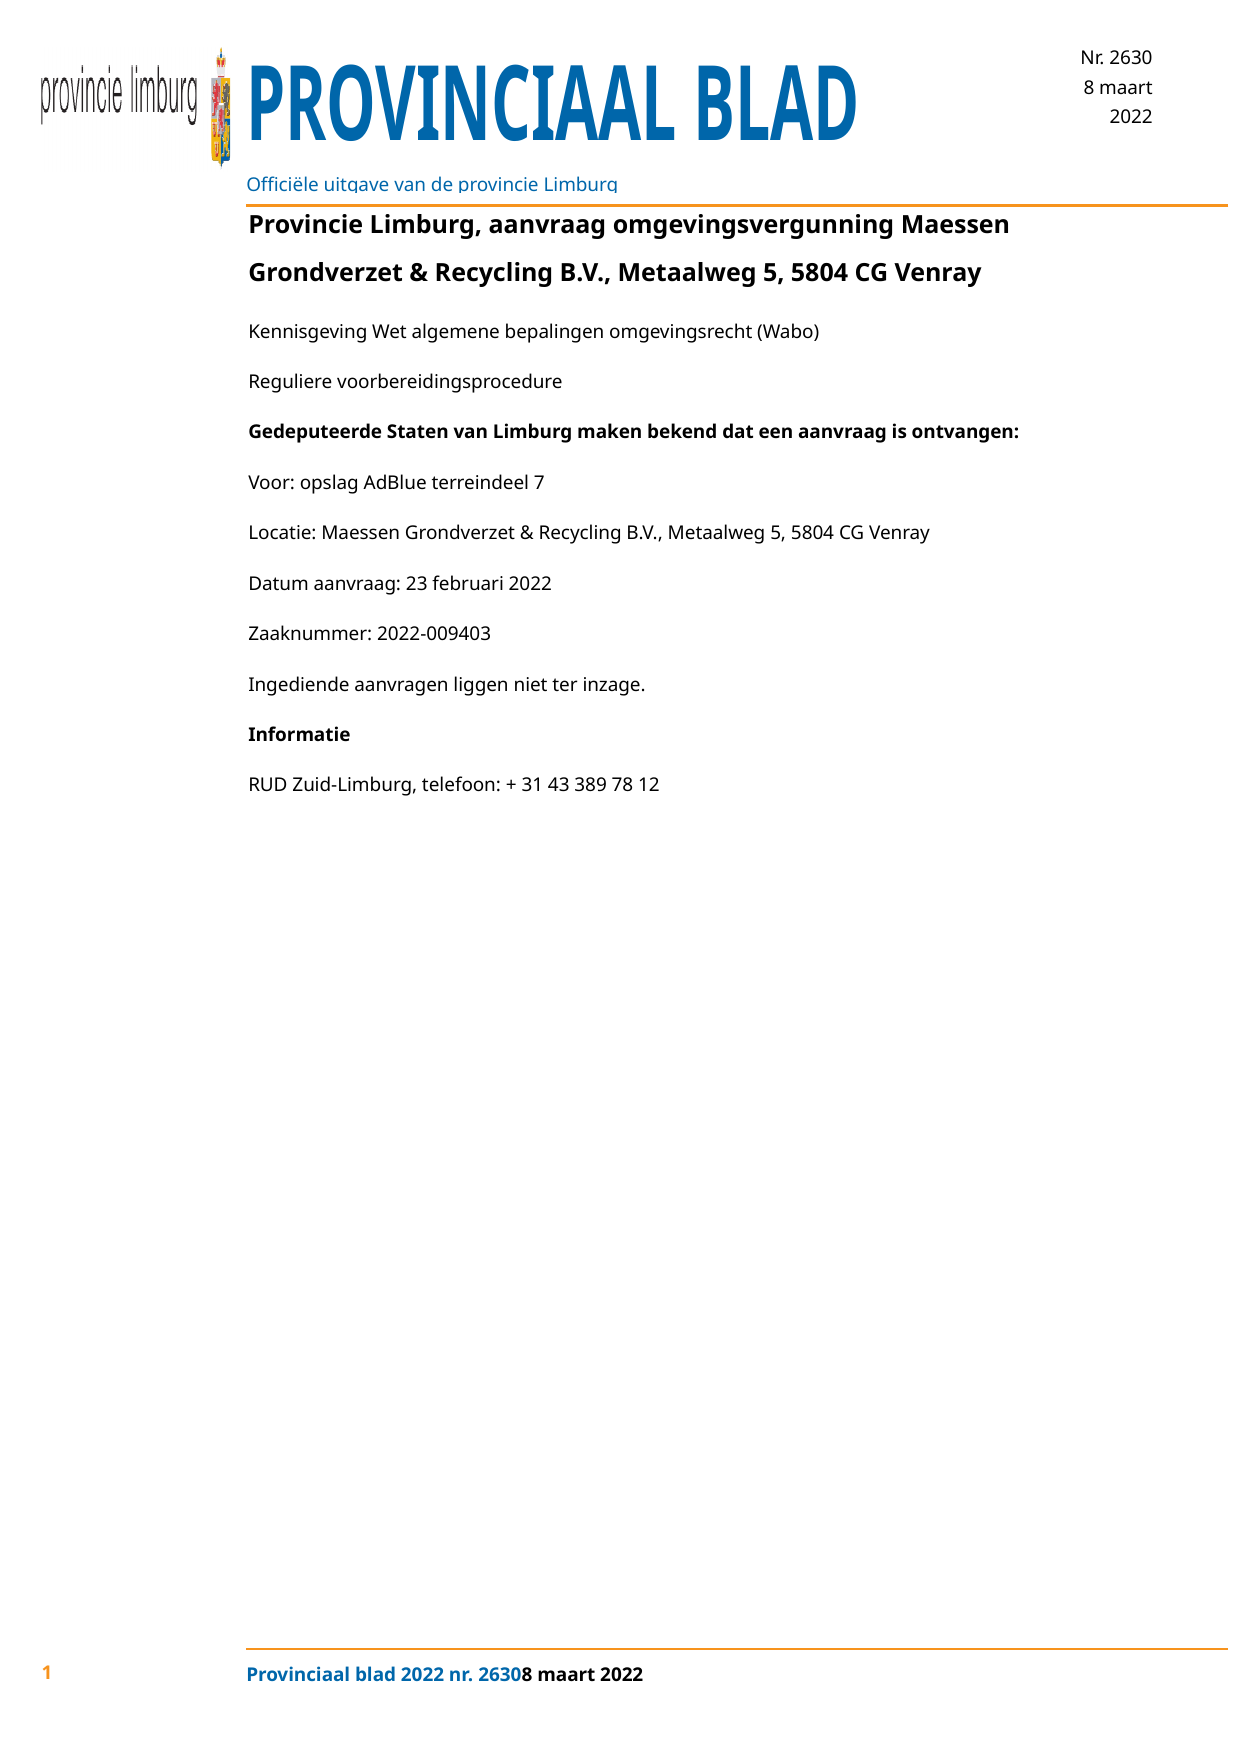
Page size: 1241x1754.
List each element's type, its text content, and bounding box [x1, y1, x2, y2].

picture [41, 47, 231, 172]
text Locatie: Maessen Grondverzet & Recycling B.V., Metaalweg 5, 5804 CG Venray [248, 519, 1152, 545]
text Informatie [248, 721, 1152, 747]
text RUD Zuid-Limburg, telefoon: + 31 43 389 78 12 [248, 772, 1152, 797]
text Zaaknummer: 2022-009403 [248, 620, 1152, 646]
text Gedeputeerde Staten van Limburg maken bekend dat een aanvraag is ontvangen: [248, 419, 1152, 444]
text Provincie Limburg, aanvraag omgevingsvergunning Maessen Grondverzet & Recycling B.V., Metaalweg 5, 5804 CG Venray [248, 207, 1152, 288]
text Datum aanvraag: 23 februari 2022 [248, 570, 1152, 596]
text Ingediende aanvragen liggen niet ter inzage. [248, 671, 1152, 697]
text Voor: opslag AdBlue terreindeel 7 [248, 469, 1152, 495]
text Kennisgeving Wet algemene bepalingen omgevingsrecht (Wabo) [248, 318, 1152, 344]
text Reguliere voorbereidingsprocedure [248, 368, 1152, 394]
